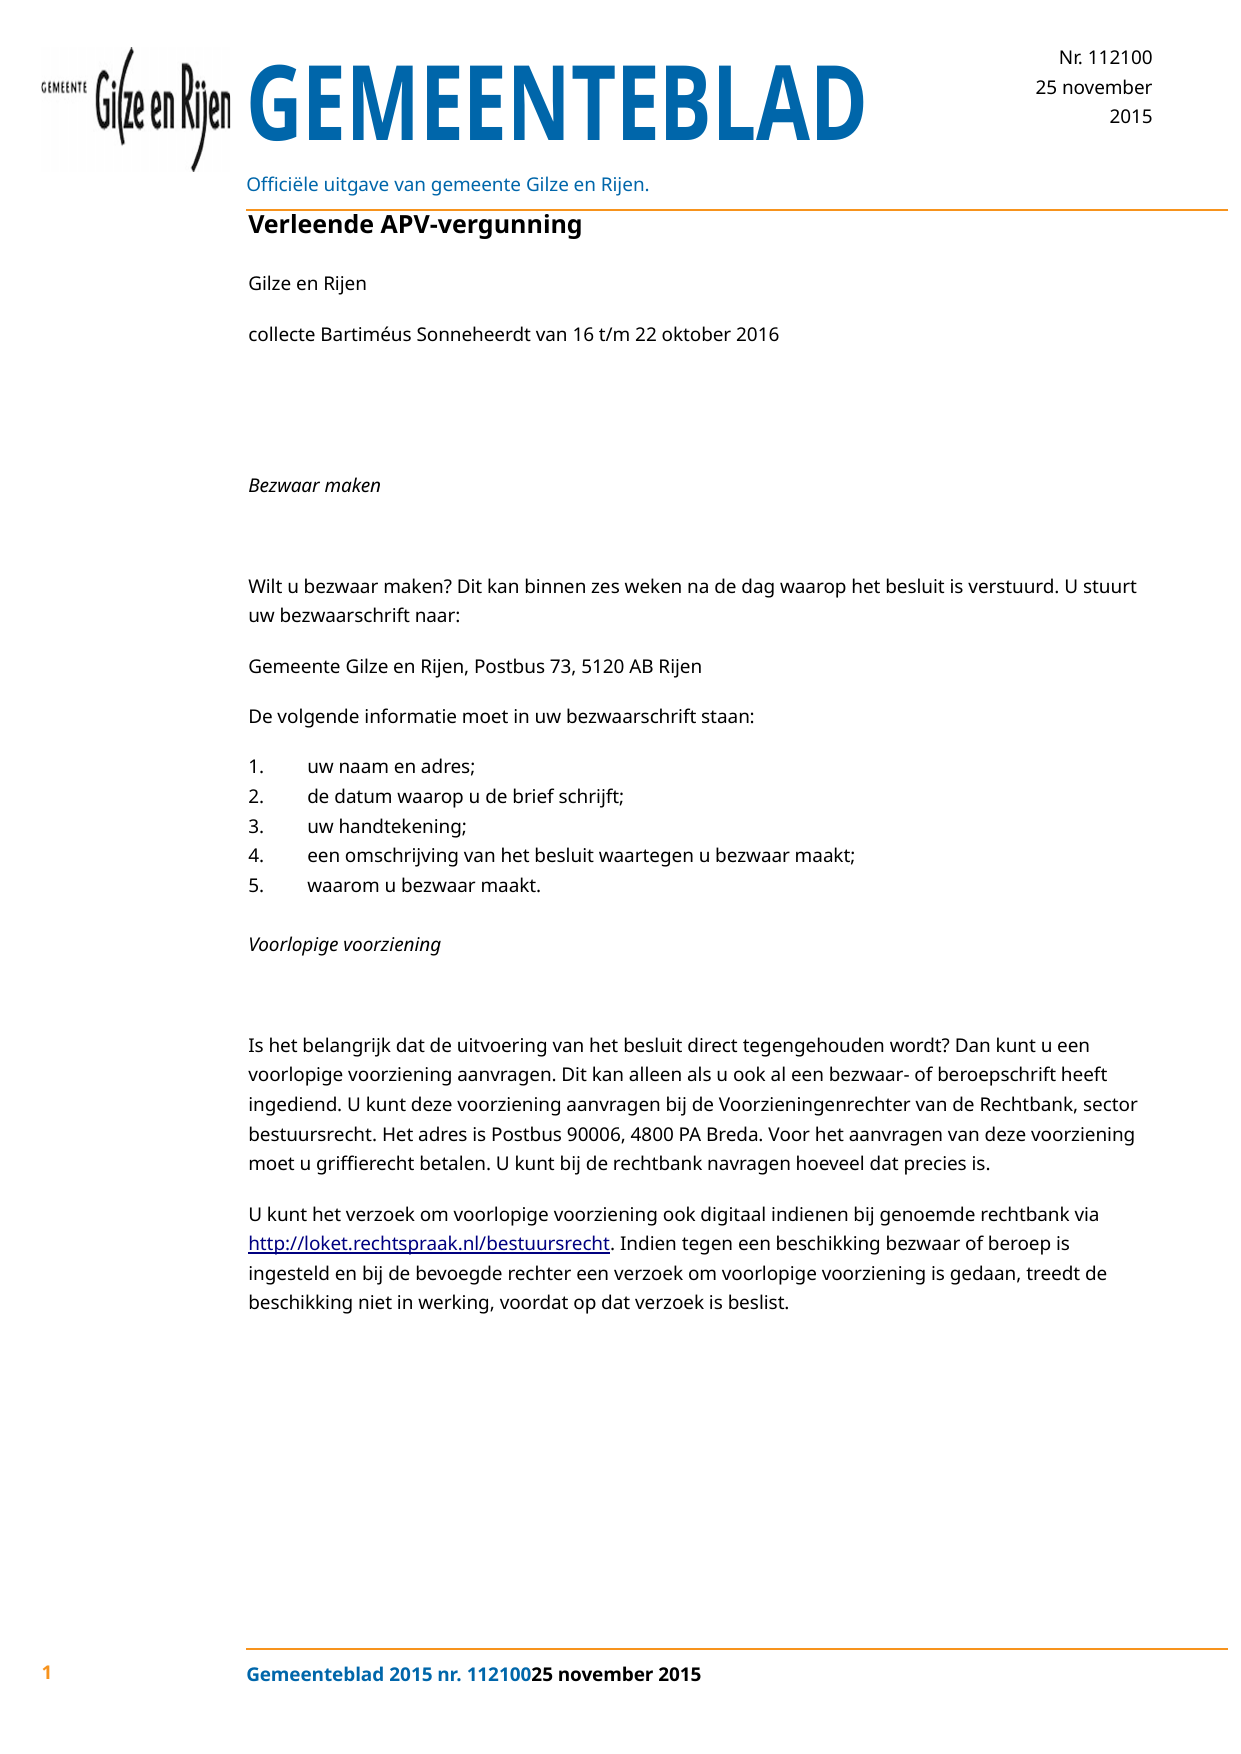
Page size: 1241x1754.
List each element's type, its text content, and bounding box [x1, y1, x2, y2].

text Gemeente Gilze en Rijen, Postbus 73, 5120 AB Rijen [248, 653, 1152, 678]
text Voorlopige voorziening [248, 931, 1152, 957]
text Is het belangrijk dat de uitvoering van het besluit direct tegengehouden wordt? Dan kunt u een voorlopige voorziening aanvragen. Dit kan alleen als u ook al een bezwaar- of beroepschrift heeft ingediend. U kunt deze voorziening aanvragen bij de Voorzieningenrechter van de Rechtbank, sector bestuursrecht. Het adres is Postbus 90006, 4800 PA Breda. Voor het aanvragen van deze voorziening moet u griffierecht betalen. U kunt bij de rechtbank navragen hoeveel dat precies is. [248, 1032, 1152, 1176]
list uw naam en adres; [248, 754, 1152, 779]
text De volgende informatie moet in uw bezwaarschrift staan: [248, 703, 1152, 729]
list een omschrijving van het besluit waartegen u bezwaar maakt; [248, 842, 1152, 868]
text Gilze en Rijen [248, 270, 1152, 296]
text collecte Bartiméus Sonneheerdt van 16 t/m 22 oktober 2016 [248, 321, 1152, 346]
text Wilt u bezwaar maken? Dit kan binnen zes weken na de dag waarop het besluit is verstuurd. U stuurt uw bezwaarschrift naar: [248, 573, 1152, 628]
list de datum waarop u de brief schrijft; [248, 783, 1152, 809]
picture [41, 47, 231, 172]
text U kunt het verzoek om voorlopige voorziening ook digitaal indienen bij genoemde rechtbank via http://loket.rechtspraak.nl/bestuursrecht. Indien tegen een beschikking bezwaar of beroep is ingesteld en bij de bevoegde rechter een verzoek om voorlopige voorziening is gedaan, treedt de beschikking niet in werking, voordat op dat verzoek is beslist. [248, 1201, 1152, 1315]
list waarom u bezwaar maakt. [248, 872, 1152, 898]
list uw handtekening; [248, 813, 1152, 838]
text Bezwaar maken [248, 472, 1152, 498]
text Verleende APV-vergunning [248, 211, 1152, 241]
